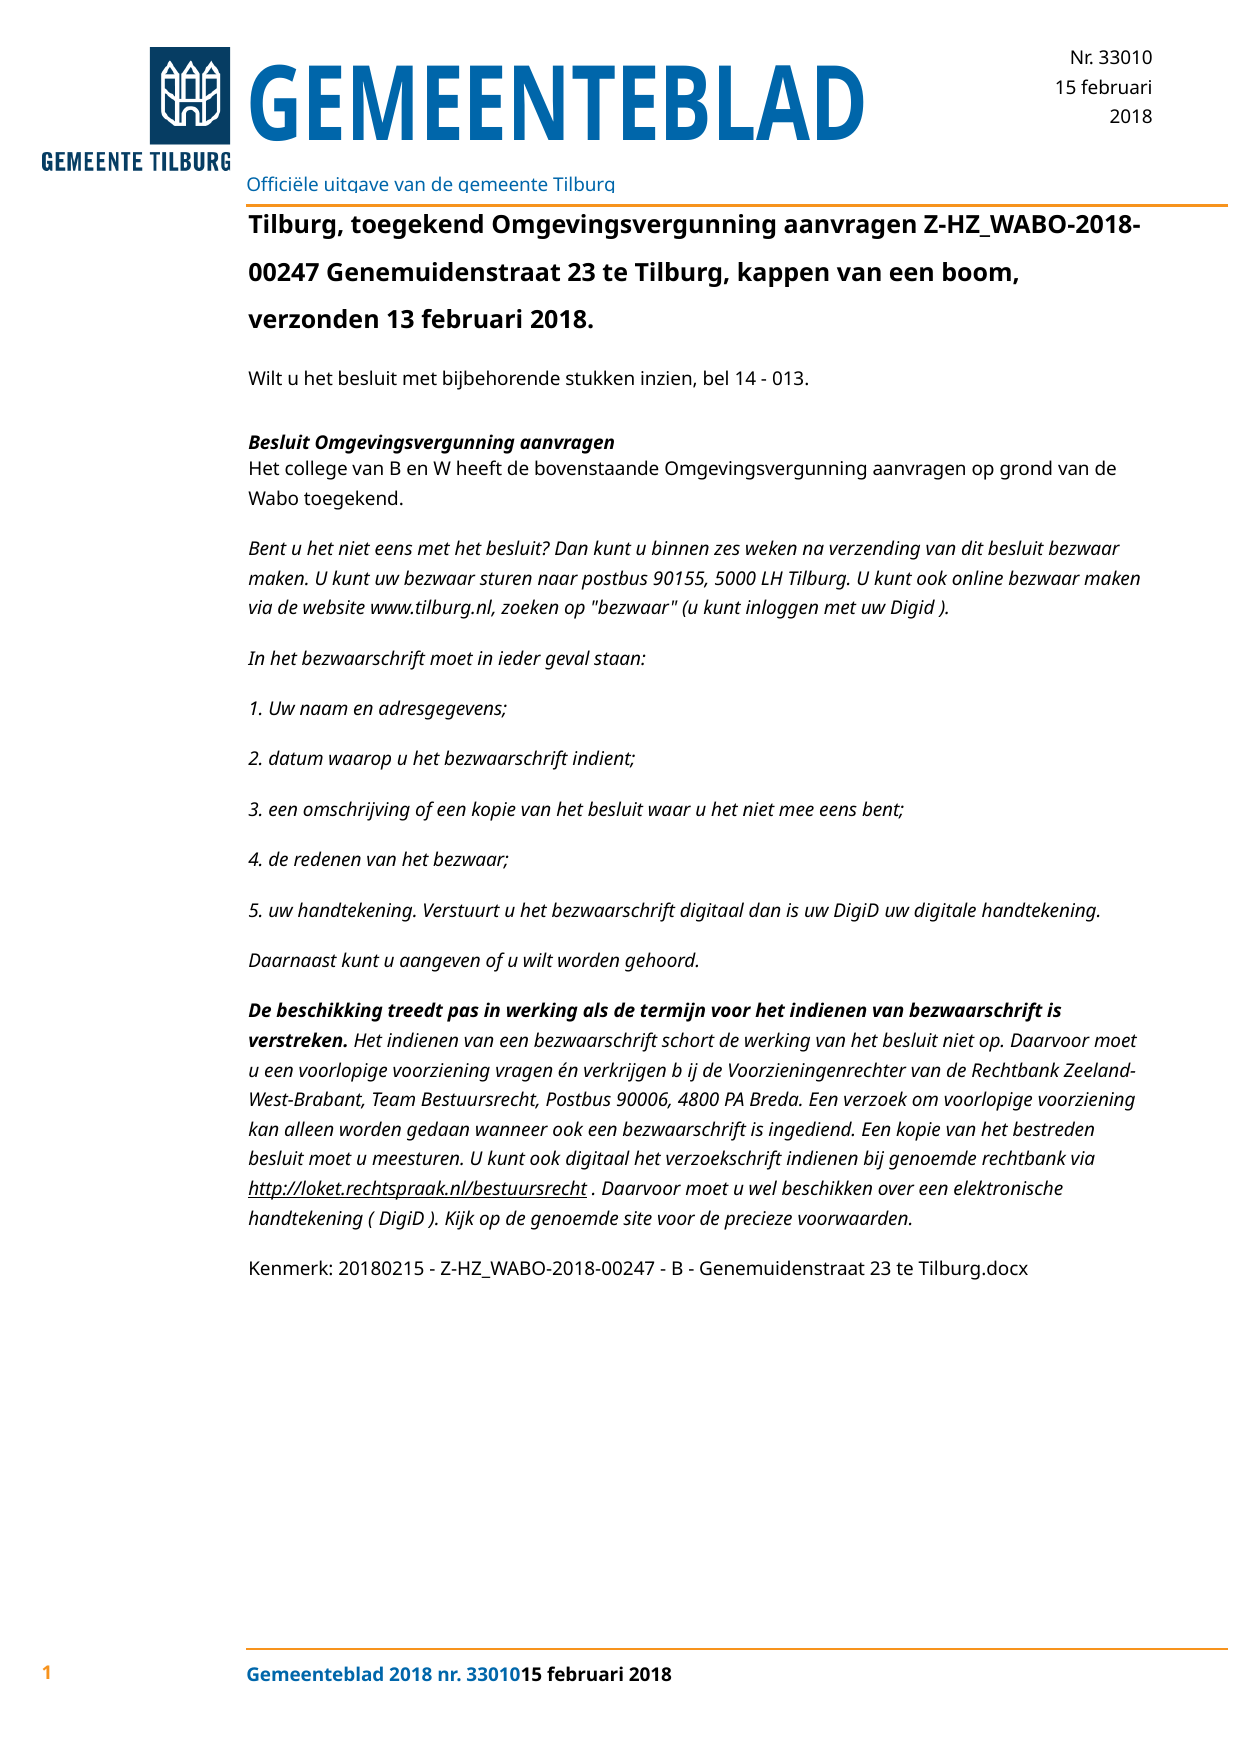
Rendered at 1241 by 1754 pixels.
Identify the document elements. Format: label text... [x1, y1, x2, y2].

text Tilburg, toegekend Omgevingsvergunning aanvragen Z-HZ_WABO-2018-00247 Genemuidenstraat 23 te Tilburg, kappen van een boom, verzonden 13 februari 2018. [248, 207, 1152, 336]
text Wilt u het besluit met bijbehorende stukken inzien, bel 14 - 013. [248, 366, 1152, 391]
text 1. Uw naam en adresgegevens; [248, 695, 1152, 721]
text 5. uw handtekening. Verstuurt u het bezwaarschrift digitaal dan is uw DigiD uw digitale handtekening. [248, 897, 1152, 923]
text Het college van B en W heeft de bovenstaande Omgevingsvergunning aanvragen op grond van de Wabo toegekend. [248, 455, 1152, 511]
text Besluit Omgevingsvergunning aanvragen [248, 429, 1152, 455]
text 3. een omschrijving of een kopie van het besluit waar u het niet mee eens bent; [248, 796, 1152, 822]
text Bent u het niet eens met het besluit? Dan kunt u binnen zes weken na verzending van dit besluit bezwaar maken. U kunt uw bezwaar sturen naar postbus 90155, 5000 LH Tilburg. U kunt ook online bezwaar maken via de website www.tilburg.nl, zoeken op "bezwaar" (u kunt inloggen met uw Digid ). [248, 535, 1152, 620]
text Daarnaast kunt u aangeven of u wilt worden gehoord. [248, 947, 1152, 973]
text De beschikking treedt pas in werking als de termijn voor het indienen van bezwaarschrift is verstreken. Het indienen van een bezwaarschrift schort de werking van het besluit niet op. Daarvoor moet u een voorlopige voorziening vragen én verkrijgen b ij de Voorzieningenrechter van de Rechtbank Zeeland-West-Brabant, Team Bestuursrecht, Postbus 90006, 4800 PA Breda. Een verzoek om voorlopige voorziening kan alleen worden gedaan wanneer ook een bezwaarschrift is ingediend. Een kopie van het bestreden besluit moet u meesturen. U kunt ook digitaal het verzoekschrift indienen bij genoemde rechtbank via http://loket.rechtspraak.nl/bestuursrecht . Daarvoor moet u wel beschikken over een elektronische handtekening ( DigiD ). Kijk op de genoemde site voor de precieze voorwaarden. [248, 998, 1152, 1231]
text In het bezwaarschrift moet in ieder geval staan: [248, 645, 1152, 671]
text 4. de redenen van het bezwaar; [248, 846, 1152, 872]
picture [41, 47, 231, 172]
text Kenmerk: 20180215 - Z-HZ_WABO-2018-00247 - B - Genemuidenstraat 23 te Tilburg.docx [248, 1255, 1152, 1281]
text 2. datum waarop u het bezwaarschrift indient; [248, 746, 1152, 771]
